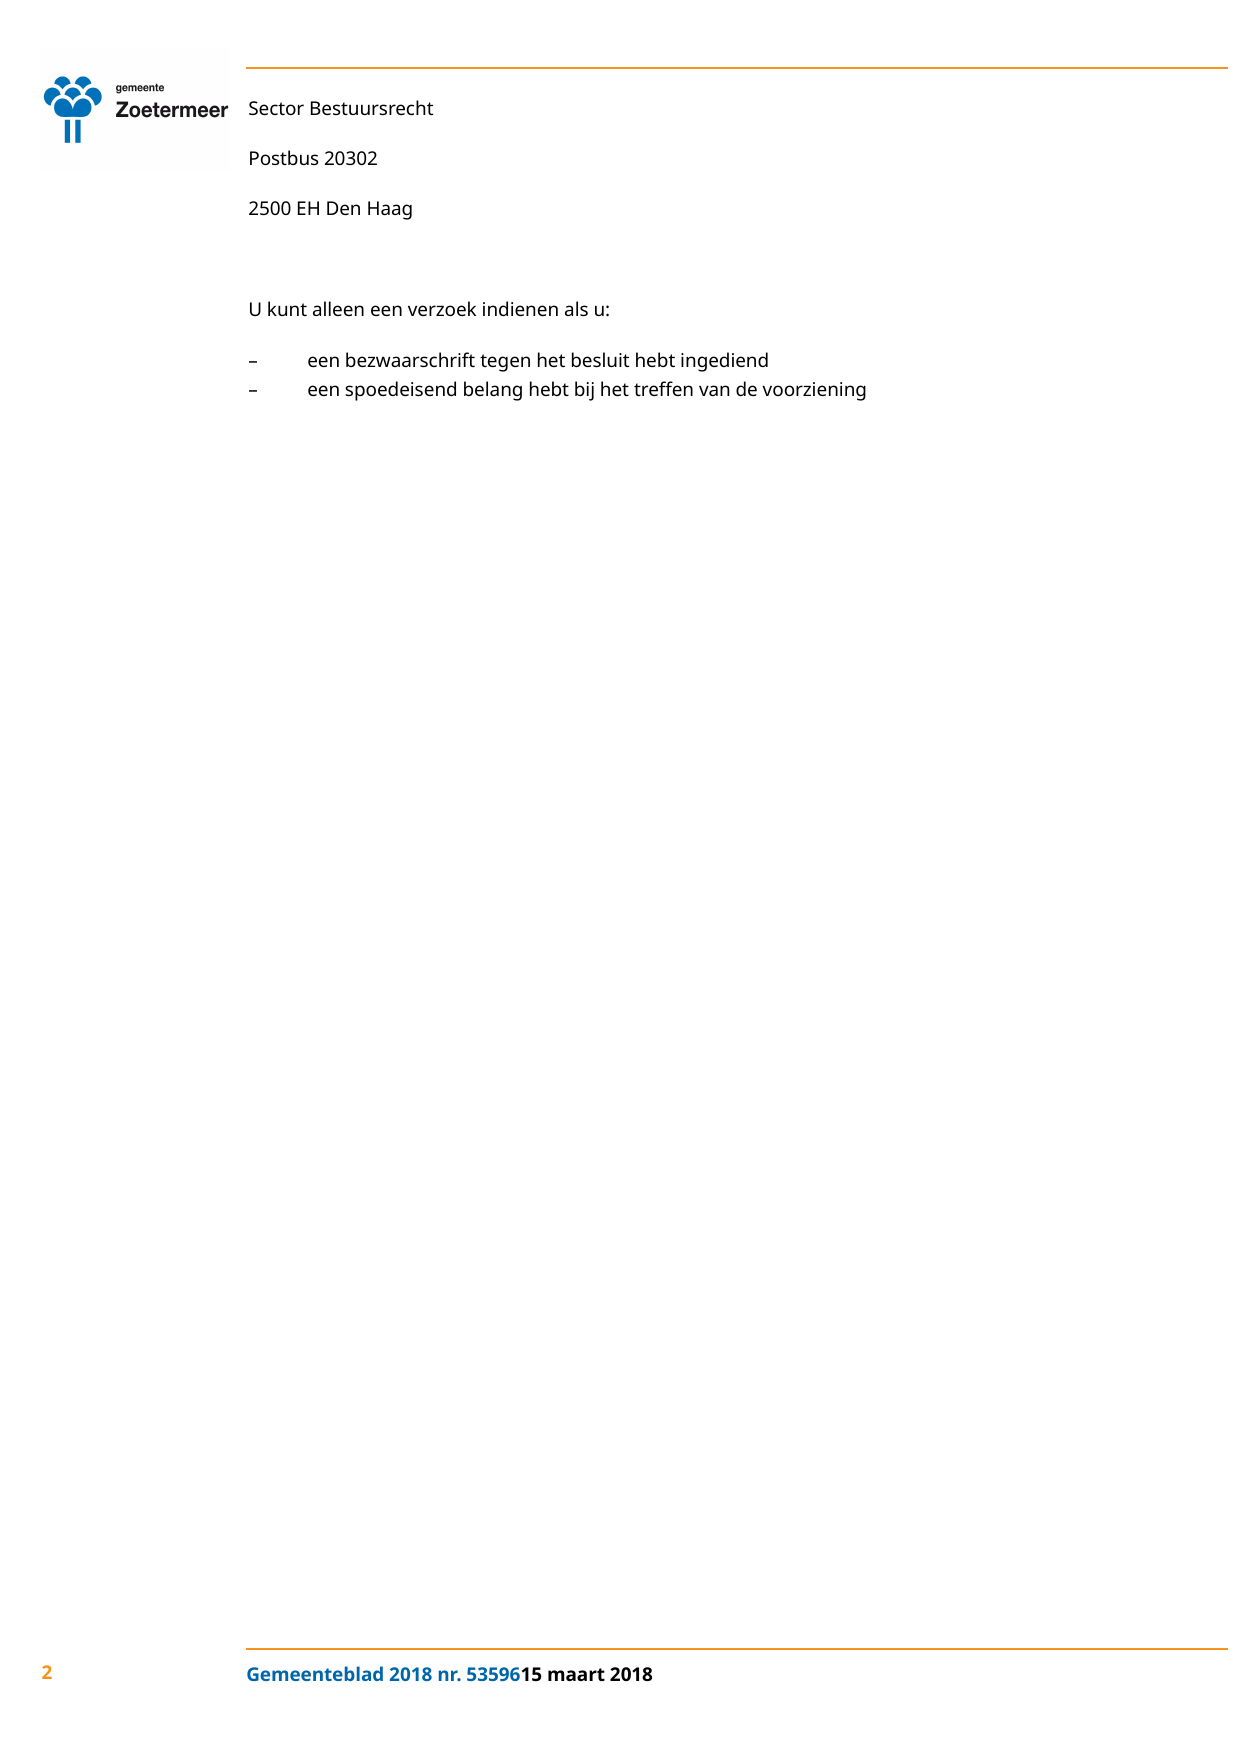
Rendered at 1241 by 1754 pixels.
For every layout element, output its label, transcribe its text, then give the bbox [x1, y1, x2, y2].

list een bezwaarschrift tegen het besluit hebt ingediend [248, 347, 1152, 373]
text 2500 EH Den Haag [248, 196, 1152, 221]
text Sector Bestuursrecht [248, 95, 1152, 121]
list een spoedeisend belang hebt bij het treffen van de voorziening [248, 376, 1152, 402]
picture [41, 47, 231, 172]
text Postbus 20302 [248, 145, 1152, 171]
text U kunt alleen een verzoek indienen als u: [248, 296, 1152, 322]
